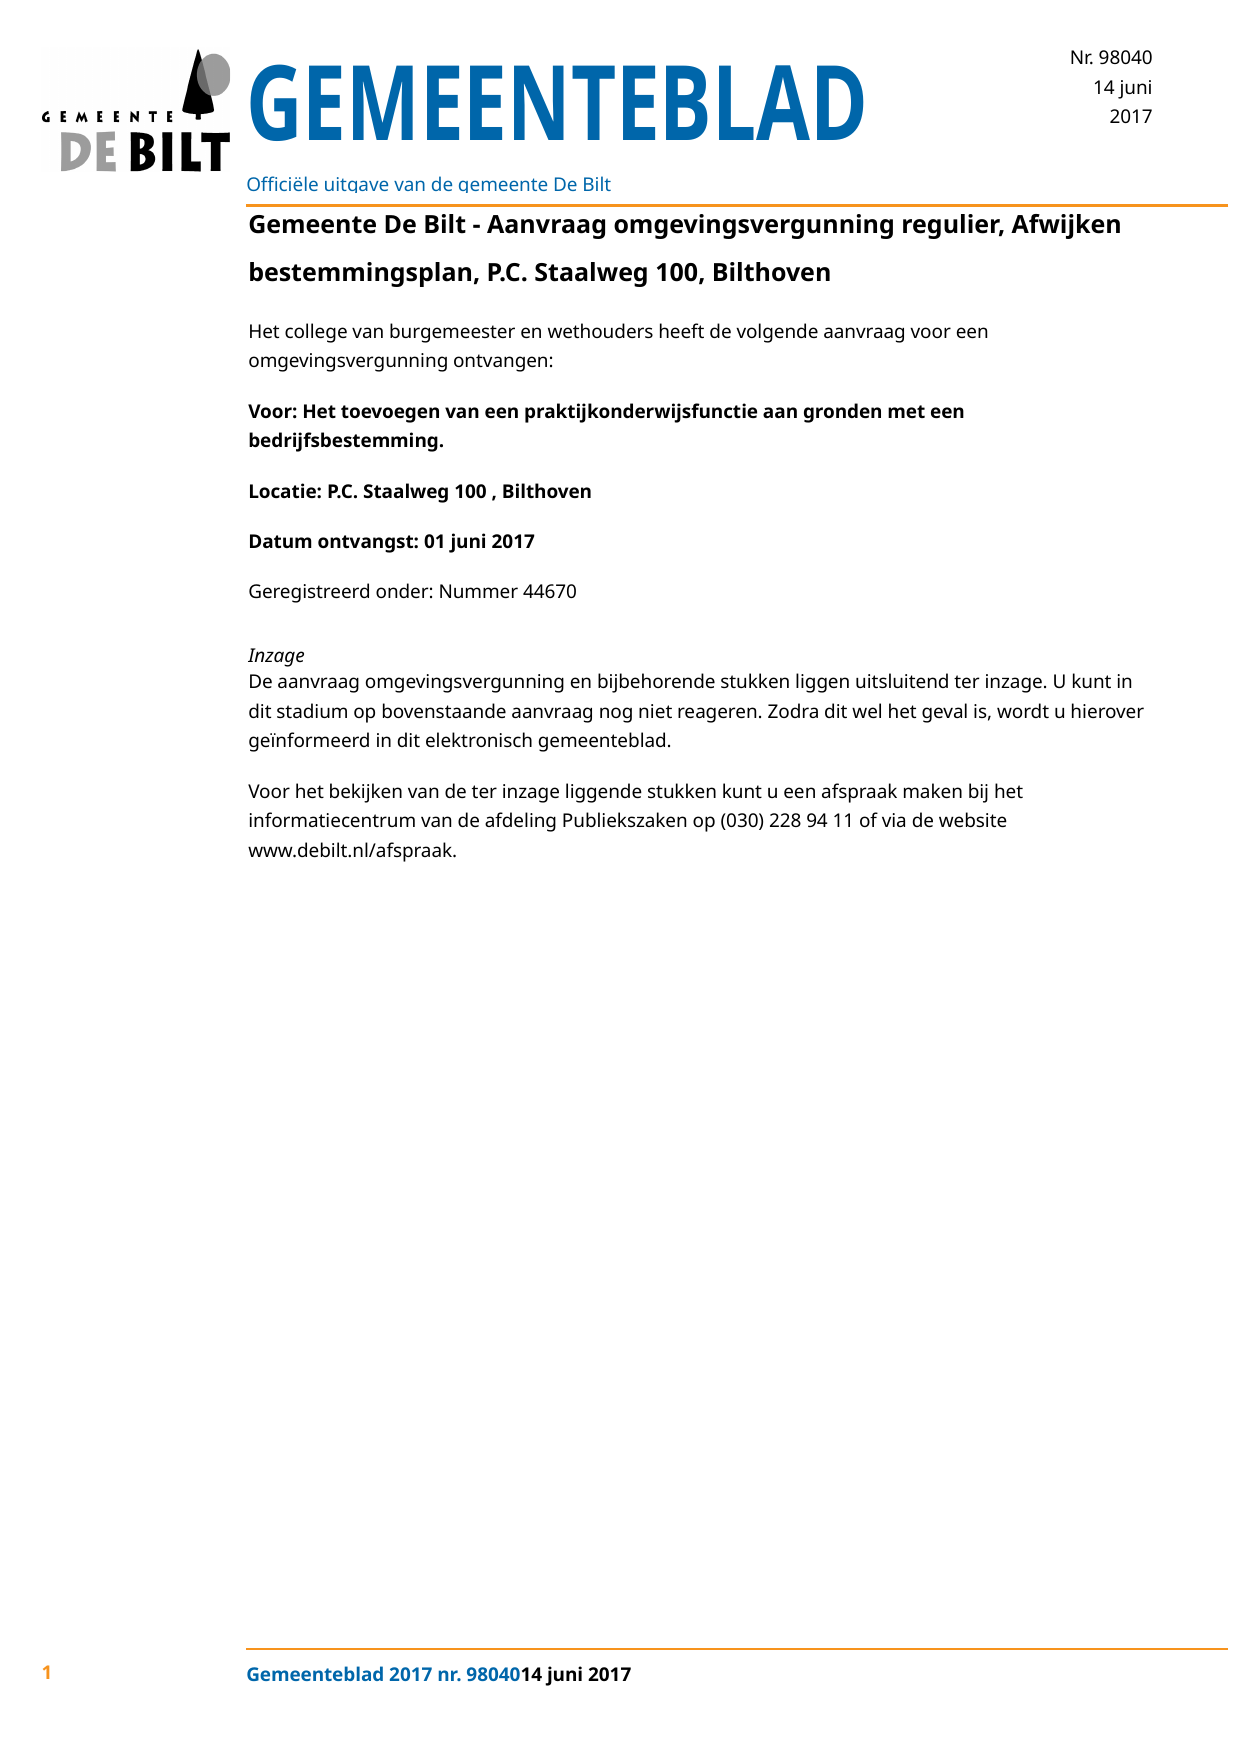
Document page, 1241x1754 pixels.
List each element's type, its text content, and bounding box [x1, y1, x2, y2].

picture [41, 47, 231, 172]
text Datum ontvangst: 01 juni 2017 [248, 528, 1152, 554]
text Voor het bekijken van de ter inzage liggende stukken kunt u een afspraak maken bij het informatiecentrum van de afdeling Publiekszaken op (030) 228 94 11 of via de website www.debilt.nl/afspraak. [248, 778, 1152, 863]
text De aanvraag omgevingsvergunning en bijbehorende stukken liggen uitsluitend ter inzage. U kunt in dit stadium op bovenstaande aanvraag nog niet reageren. Zodra dit wel het geval is, wordt u hierover geïnformeerd in dit elektronisch gemeenteblad. [248, 668, 1152, 753]
text Inzage [248, 643, 1152, 668]
text Geregistreerd onder: Nummer 44670 [248, 579, 1152, 604]
text Gemeente De Bilt - Aanvraag omgevingsvergunning regulier, Afwijken bestemmingsplan, P.C. Staalweg 100, Bilthoven [248, 207, 1152, 288]
text Voor: Het toevoegen van een praktijkonderwijsfunctie aan gronden met een bedrijfsbestemming. [248, 398, 1152, 453]
text Locatie: P.C. Staalweg 100 , Bilthoven [248, 478, 1152, 504]
text Het college van burgemeester en wethouders heeft de volgende aanvraag voor een omgevingsvergunning ontvangen: [248, 318, 1152, 373]
